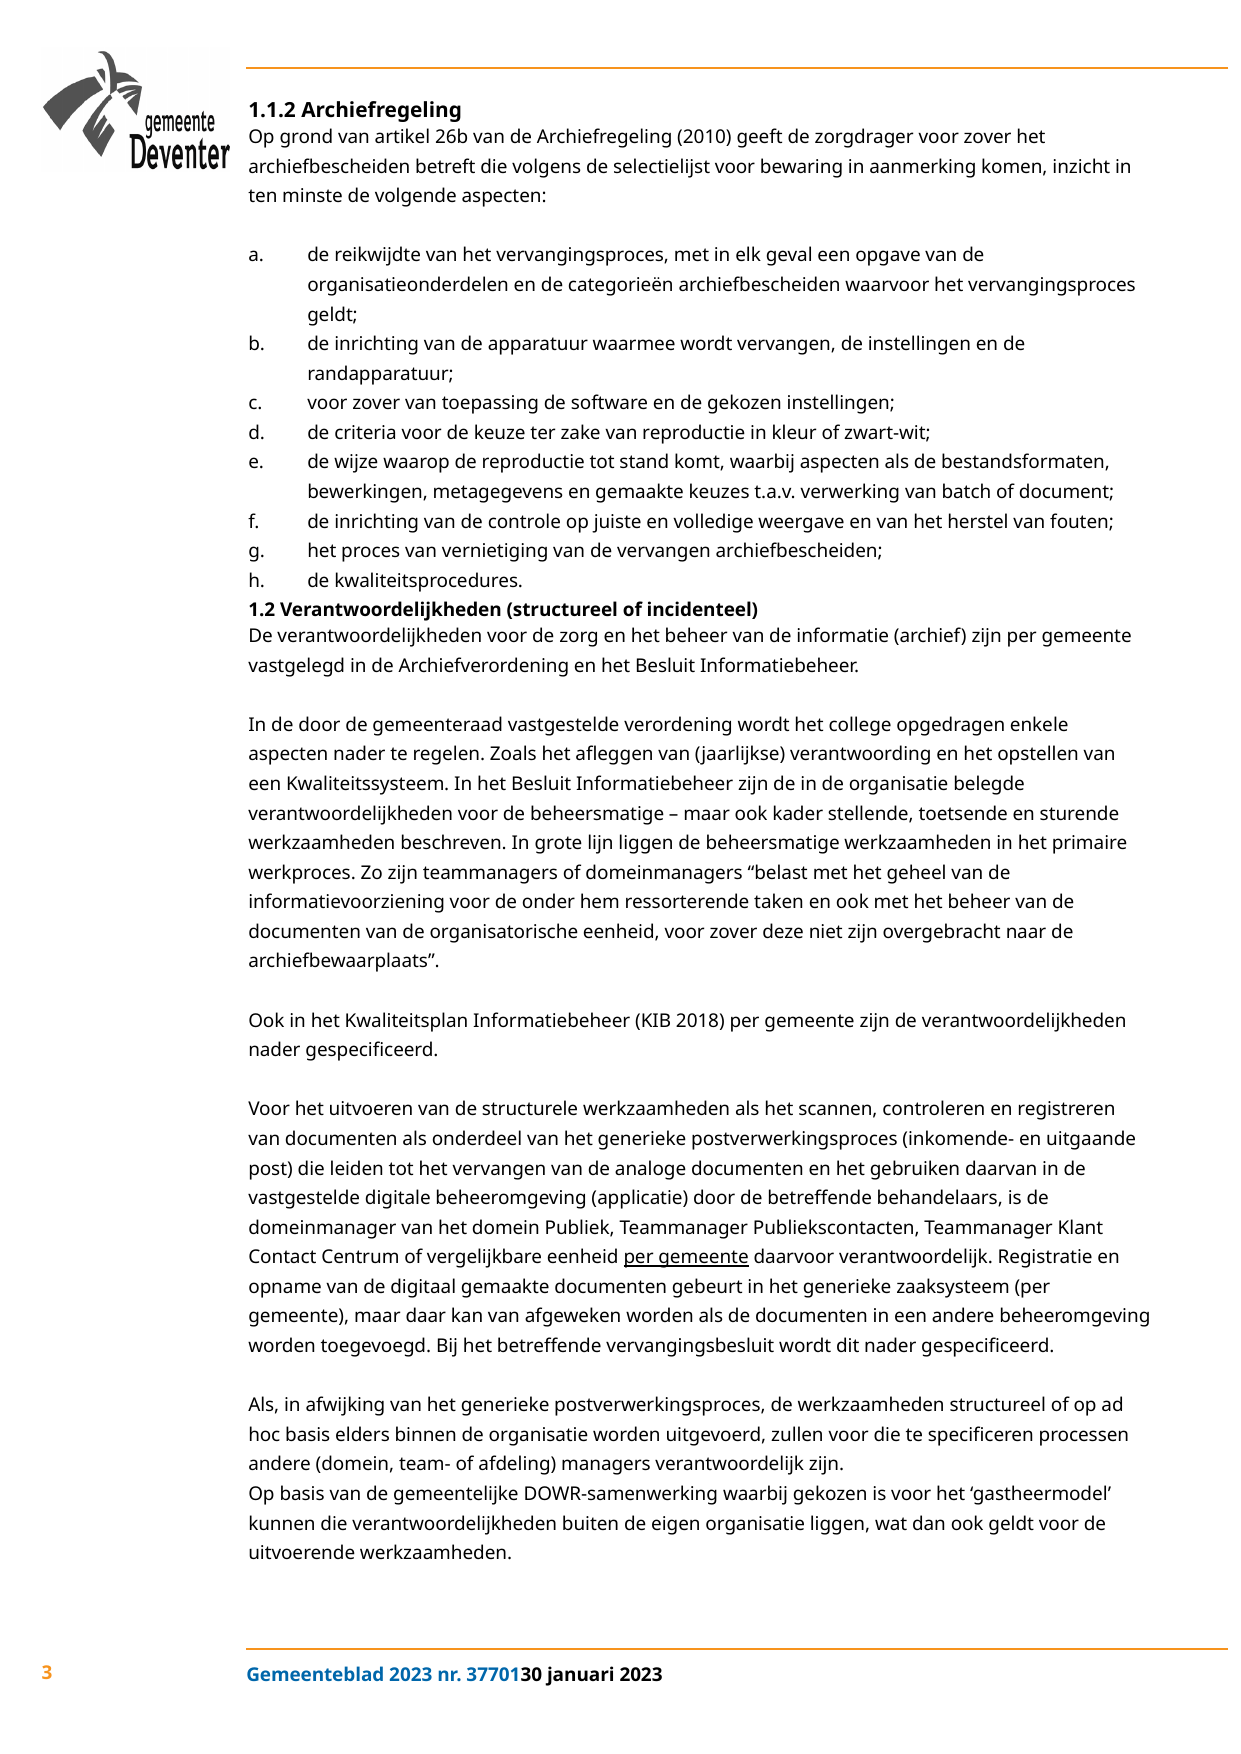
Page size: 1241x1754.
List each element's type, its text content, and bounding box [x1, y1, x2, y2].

text Als, in afwijking van het generieke postverwerkingsproces, de werkzaamheden structureel of op ad hoc basis elders binnen de organisatie worden uitgevoerd, zullen voor die te specificeren processen andere (domein, team- of afdeling) managers verantwoordelijk zijn. [248, 1391, 1152, 1476]
list voor zover van toepassing de software en de gekozen instellingen; [248, 389, 1152, 415]
text Voor het uitvoeren van de structurele werkzaamheden als het scannen, controleren en registreren van documenten als onderdeel van het generieke postverwerkingsproces (inkomende- en uitgaande post) die leiden tot het vervangen van de analoge documenten en het gebruiken daarvan in de vastgestelde digitale beheeromgeving (applicatie) door de betreffende behandelaars, is de domeinmanager van het domein Publiek, Teammanager Publiekscontacten, Teammanager Klant Contact Centrum of vergelijkbare eenheid per gemeente daarvoor verantwoordelijk. Registratie en opname van de digitaal gemaakte documenten gebeurt in het generieke zaaksysteem (per gemeente), maar daar kan van afgeweken worden als de documenten in een andere beheeromgeving worden toegevoegd. Bij het betreffende vervangingsbesluit wordt dit nader gespecificeerd. [248, 1096, 1152, 1358]
picture [41, 47, 231, 172]
text De verantwoordelijkheden voor de zorg en het beheer van de informatie (archief) zijn per gemeente vastgelegd in de Archiefverordening en het Besluit Informatiebeheer. [248, 622, 1152, 678]
list de inrichting van de apparatuur waarmee wordt vervangen, de instellingen en de randapparatuur; [248, 330, 1152, 386]
list de kwaliteitsprocedures. [248, 567, 1152, 593]
text In de door de gemeenteraad vastgestelde verordening wordt het college opgedragen enkele aspecten nader te regelen. Zoals het afleggen van (jaarlijkse) verantwoording en het opstellen van een Kwaliteitssysteem. In het Besluit Informatiebeheer zijn de in de organisatie belegde verantwoordelijkheden voor de beheersmatige – maar ook kader stellende, toetsende en sturende werkzaamheden beschreven. In grote lijn liggen de beheersmatige werkzaamheden in het primaire werkproces. Zo zijn teammanagers of domeinmanagers “belast met het geheel van de informatievoorziening voor de onder hem ressorterende taken en ook met het beheer van de documenten van de organisatorische eenheid, voor zover deze niet zijn overgebracht naar de archiefbewaarplaats”. [248, 711, 1152, 973]
list de wijze waarop de reproductie tot stand komt, waarbij aspecten als de bestandsformaten, bewerkingen, metagegevens en gemaakte keuzes t.a.v. verwerking van batch of document; [248, 449, 1152, 504]
list het proces van vernietiging van de vervangen archiefbescheiden; [248, 537, 1152, 563]
text Ook in het Kwaliteitsplan Informatiebeheer (KIB 2018) per gemeente zijn de verantwoordelijkheden nader gespecificeerd. [248, 1007, 1152, 1062]
text Op basis van de gemeentelijke DOWR-samenwerking waarbij gekozen is voor het ‘gastheermodel’ kunnen die verantwoordelijkheden buiten de eigen organisatie liggen, wat dan ook geldt voor de uitvoerende werkzaamheden. [248, 1480, 1152, 1565]
text 1.2 Verantwoordelijkheden (structureel of incidenteel) [248, 597, 1152, 622]
text Op grond van artikel 26b van de Archiefregeling (2010) geeft de zorgdrager voor zover het archiefbescheiden betreft die volgens de selectielijst voor bewaring in aanmerking komen, inzicht in ten minste de volgende aspecten: [248, 123, 1152, 208]
list de inrichting van de controle op juiste en volledige weergave en van het herstel van fouten; [248, 508, 1152, 533]
text 1.1.2 Archiefregeling [248, 95, 1152, 123]
list de criteria voor de keuze ter zake van reproductie in kleur of zwart-wit; [248, 419, 1152, 445]
list de reikwijdte van het vervangingsproces, met in elk geval een opgave van de organisatieonderdelen en de categorieën archiefbescheiden waarvoor het vervangingsproces geldt; [248, 242, 1152, 326]
